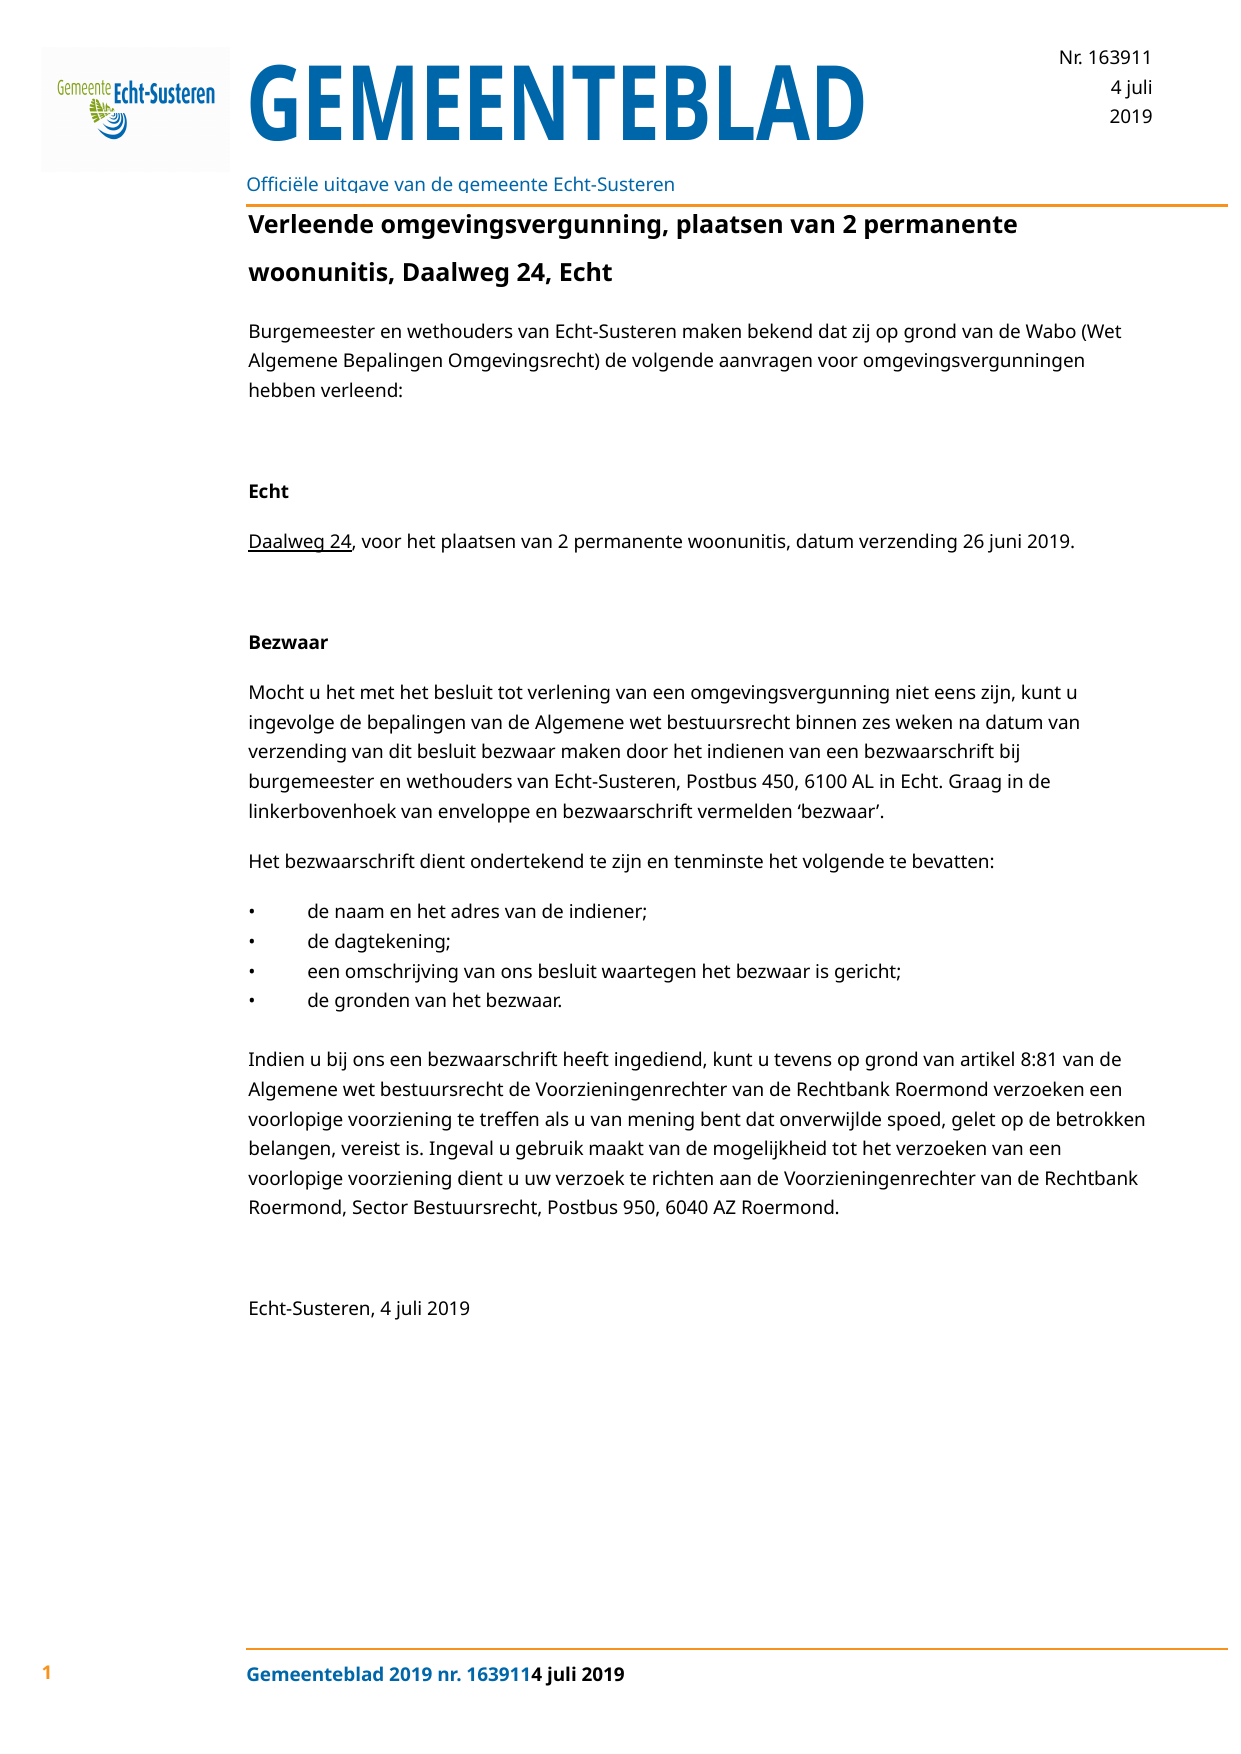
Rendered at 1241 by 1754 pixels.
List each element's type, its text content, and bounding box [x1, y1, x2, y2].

text Mocht u het met het besluit tot verlening van een omgevingsvergunning niet eens zijn, kunt u ingevolge de bepalingen van de Algemene wet bestuursrecht binnen zes weken na datum van verzending van dit besluit bezwaar maken door het indienen van een bezwaarschrift bij burgemeester en wethouders van Echt-Susteren, Postbus 450, 6100 AL in Echt. Graag in de linkerbovenhoek van enveloppe en bezwaarschrift vermelden ‘bezwaar’. [248, 679, 1152, 824]
list de dagtekening; [248, 928, 1152, 954]
list de naam en het adres van de indiener; [248, 899, 1152, 924]
text Burgemeester en wethouders van Echt-Susteren maken bekend dat zij op grond van de Wabo (Wet Algemene Bepalingen Omgevingsrecht) de volgende aanvragen voor omgevingsvergunningen hebben verleend: [248, 318, 1152, 403]
text Bezwaar [248, 629, 1152, 655]
text Het bezwaarschrift dient ondertekend te zijn en tenminste het volgende te bevatten: [248, 848, 1152, 874]
text Indien u bij ons een bezwaarschrift heeft ingediend, kunt u tevens op grond van artikel 8:81 van de Algemene wet bestuursrecht de Voorzieningenrechter van de Rechtbank Roermond verzoeken een voorlopige voorziening te treffen als u van mening bent dat onverwijlde spoed, gelet op de betrokken belangen, vereist is. Ingeval u gebruik maakt van de mogelijkheid tot het verzoeken van een voorlopige voorziening dient u uw verzoek te richten aan de Voorzieningenrechter van de Rechtbank Roermond, Sector Bestuursrecht, Postbus 950, 6040 AZ Roermond. [248, 1047, 1152, 1220]
list een omschrijving van ons besluit waartegen het bezwaar is gericht; [248, 958, 1152, 984]
text Daalweg 24, voor het plaatsen van 2 permanente woonunitis, datum verzending 26 juni 2019. [248, 528, 1152, 554]
picture [41, 47, 231, 172]
text Verleende omgevingsvergunning, plaatsen van 2 permanente woonunitis, Daalweg 24, Echt [248, 207, 1152, 288]
list de gronden van het bezwaar. [248, 987, 1152, 1013]
text Echt [248, 478, 1152, 504]
text Echt-Susteren, 4 juli 2019 [248, 1295, 1152, 1321]
